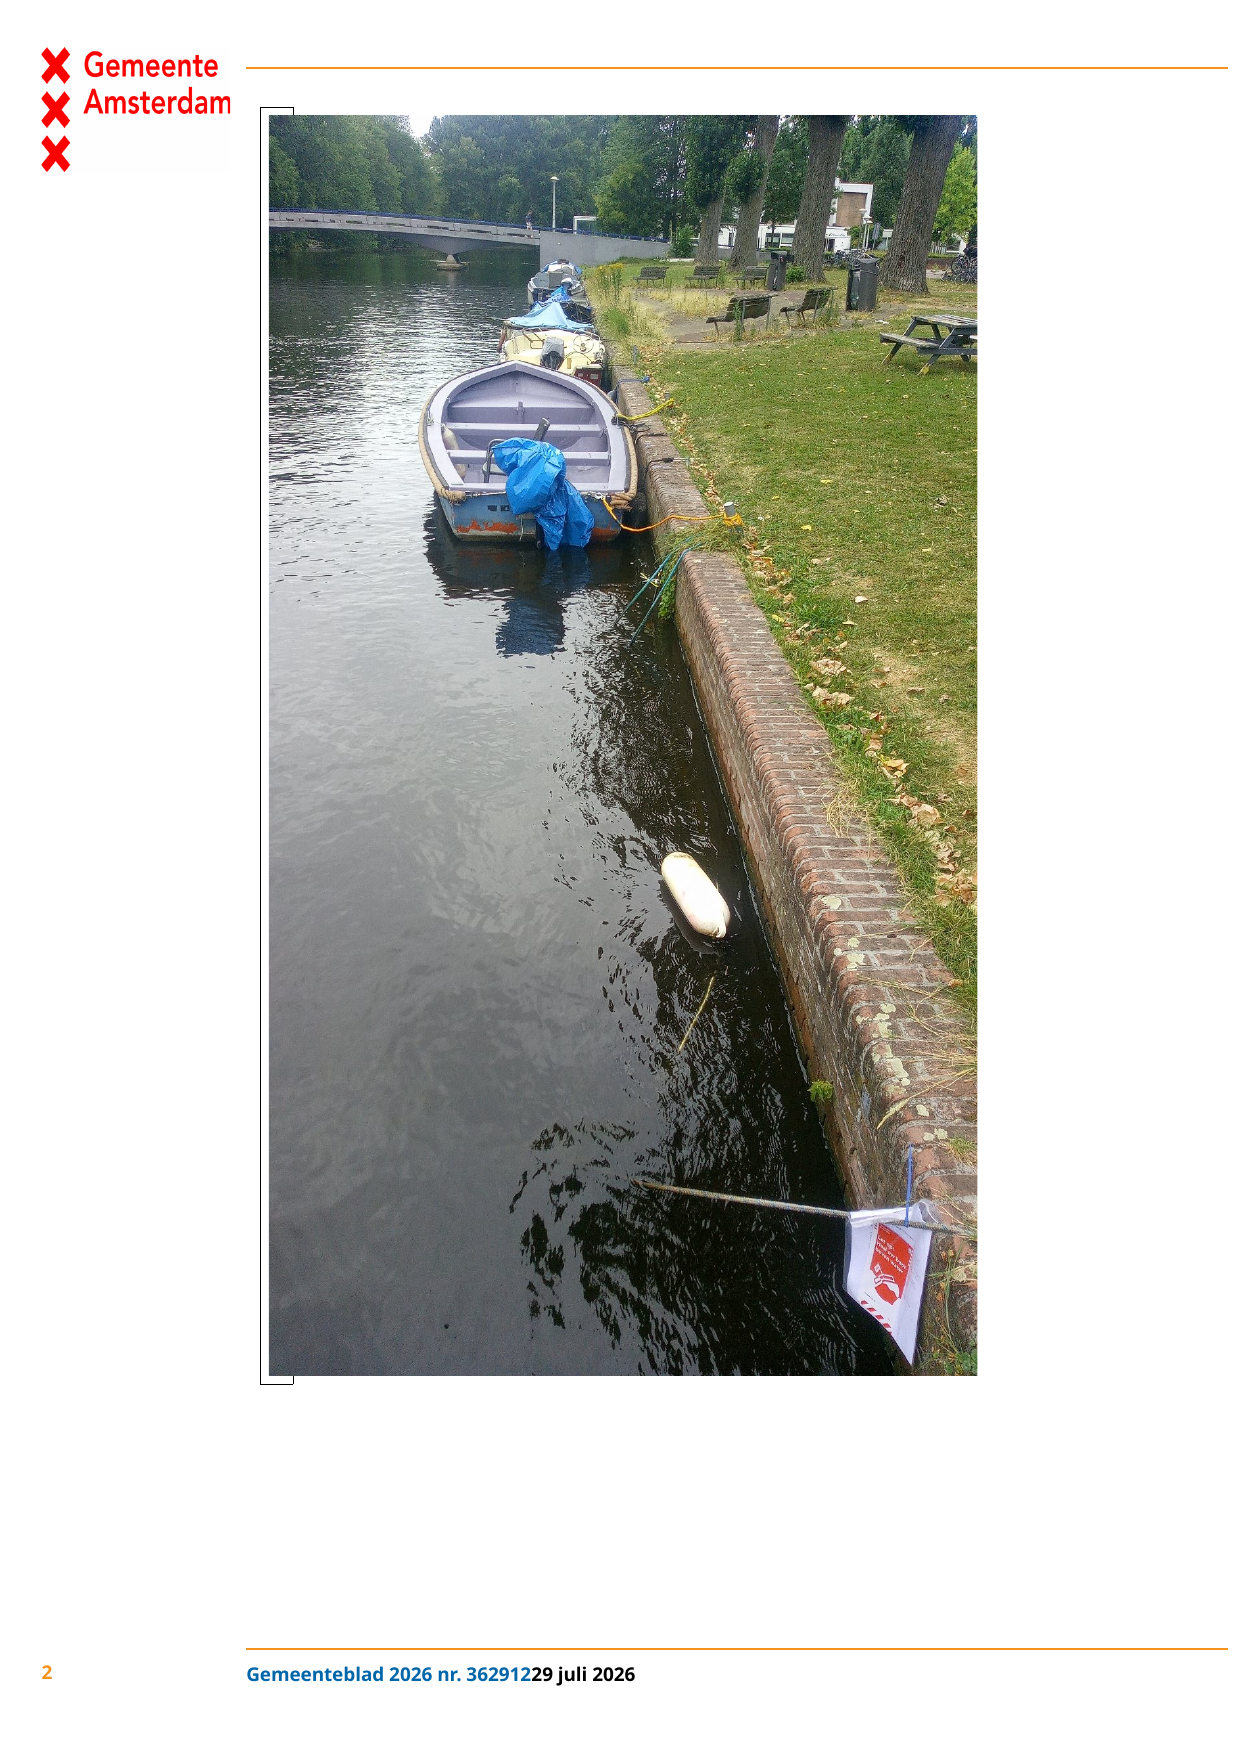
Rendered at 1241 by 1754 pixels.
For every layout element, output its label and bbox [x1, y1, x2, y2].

picture [41, 47, 231, 172]
picture [268, 115, 978, 1376]
